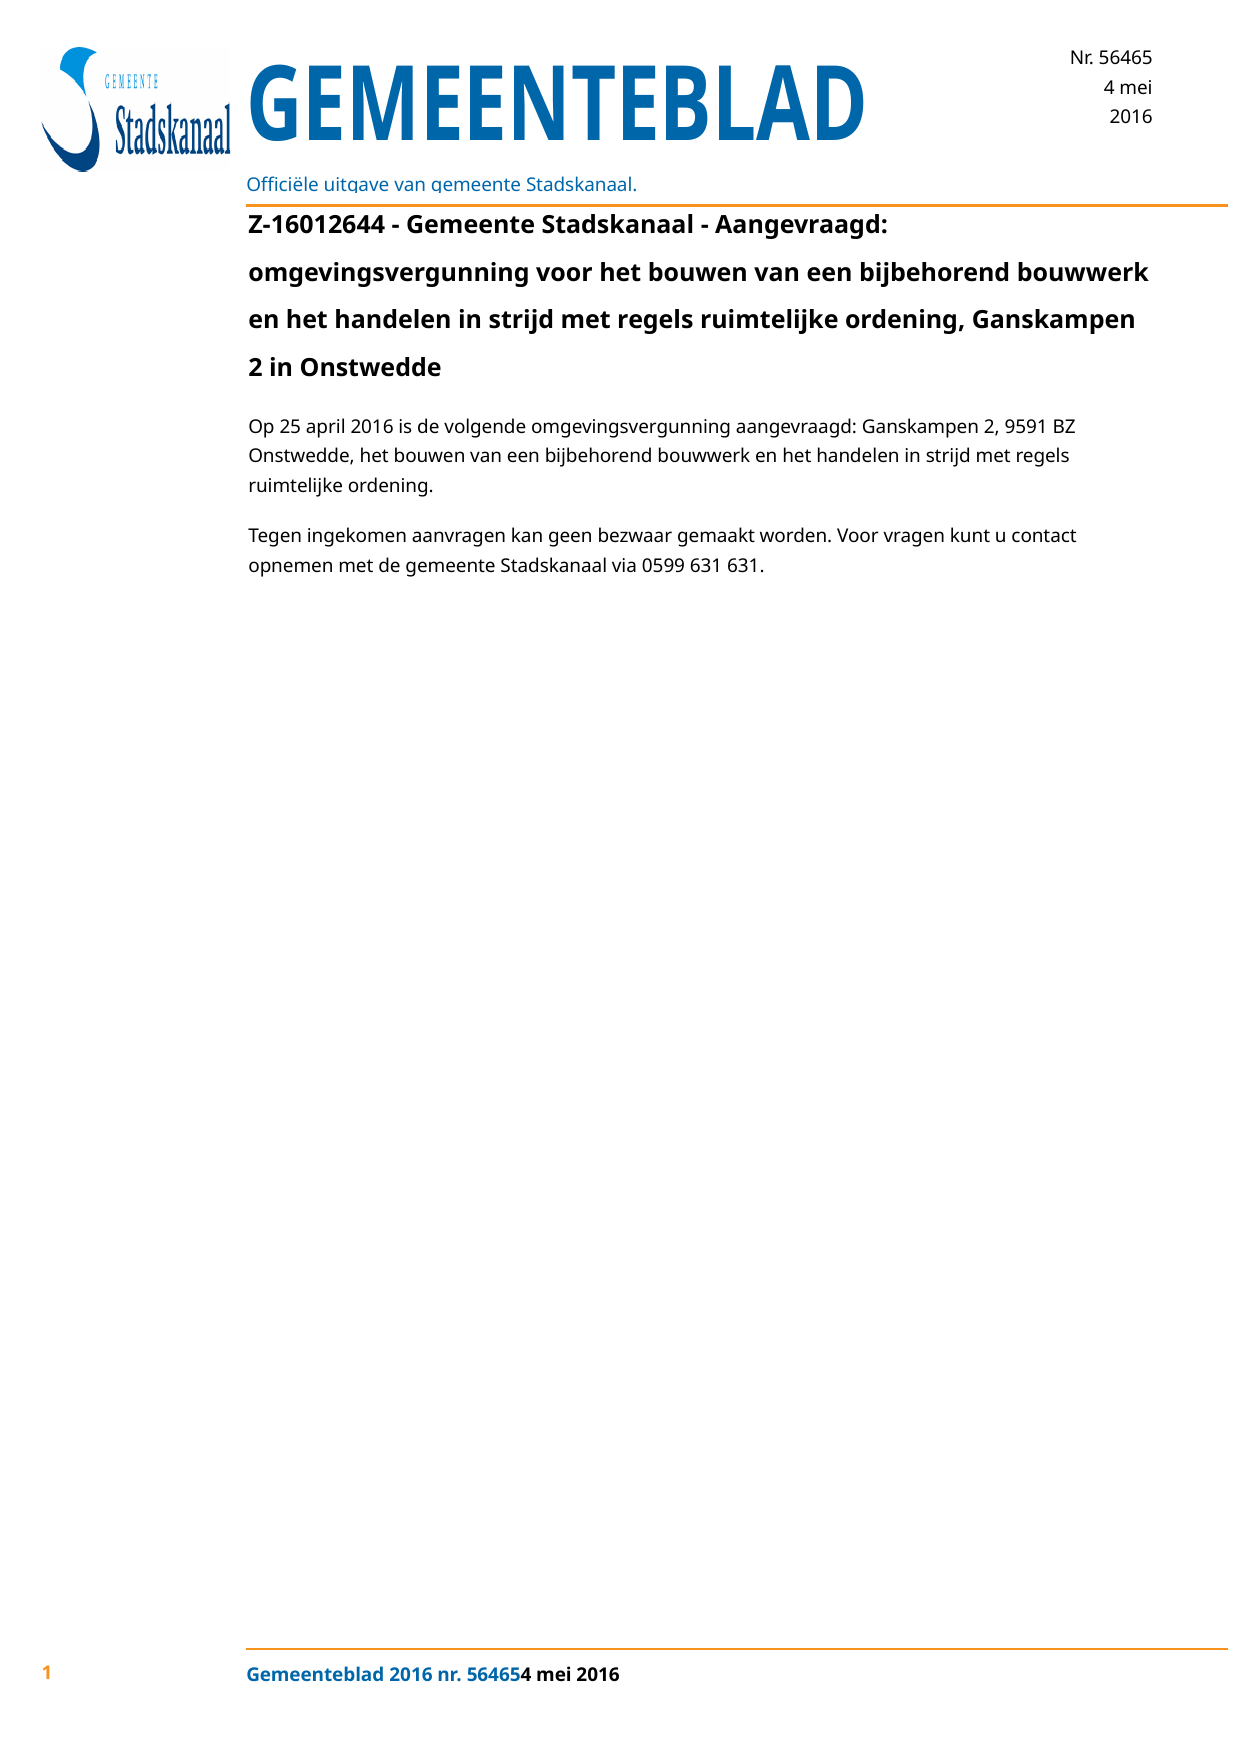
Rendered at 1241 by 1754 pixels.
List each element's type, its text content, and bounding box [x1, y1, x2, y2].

picture [41, 47, 231, 172]
text Z-16012644 - Gemeente Stadskanaal - Aangevraagd: omgevingsvergunning voor het bouwen van een bijbehorend bouwwerk en het handelen in strijd met regels ruimtelijke ordening, Ganskampen 2 in Onstwedde [248, 207, 1152, 384]
text Op 25 april 2016 is de volgende omgevingsvergunning aangevraagd: Ganskampen 2, 9591 BZ Onstwedde, het bouwen van een bijbehorend bouwwerk en het handelen in strijd met regels ruimtelijke ordening. [248, 413, 1152, 498]
text Tegen ingekomen aanvragen kan geen bezwaar gemaakt worden. Voor vragen kunt u contact opnemen met de gemeente Stadskanaal via 0599 631 631. [248, 523, 1152, 578]
